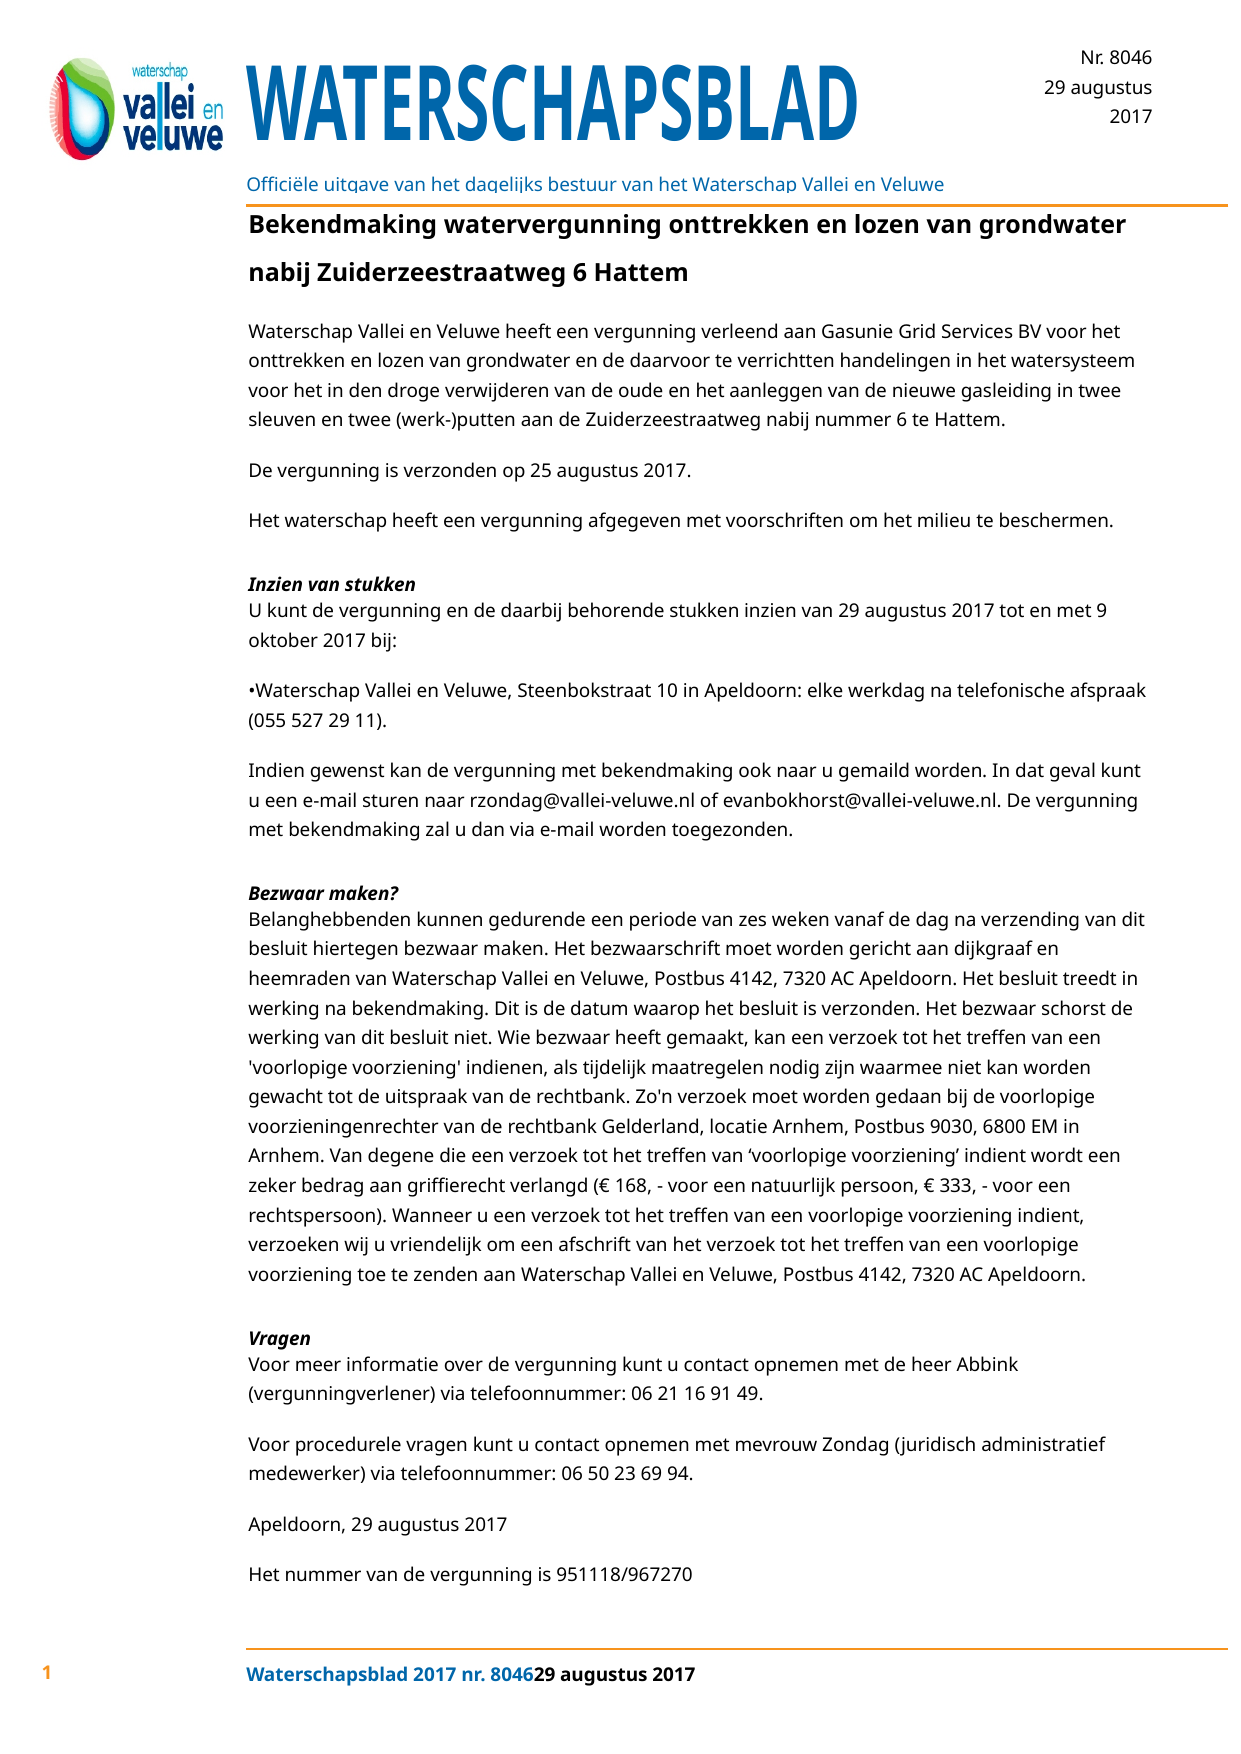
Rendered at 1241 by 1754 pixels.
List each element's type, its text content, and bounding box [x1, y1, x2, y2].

text Inzien van stukken [248, 571, 1152, 597]
text •Waterschap Vallei en Veluwe, Steenbokstraat 10 in Apeldoorn: elke werkdag na telefonische afspraak (055 527 29 11). [248, 677, 1152, 732]
text U kunt de vergunning en de daarbij behorende stukken inzien van 29 augustus 2017 tot en met 9 oktober 2017 bij: [248, 597, 1152, 652]
text Apeldoorn, 29 augustus 2017 [248, 1511, 1152, 1536]
text Bezwaar maken? [248, 880, 1152, 906]
picture [41, 47, 231, 172]
text Voor meer informatie over de vergunning kunt u contact opnemen met de heer Abbink (vergunningverlener) via telefoonnummer: 06 21 16 91 49. [248, 1351, 1152, 1406]
text Bekendmaking watervergunning onttrekken en lozen van grondwater nabij Zuiderzeestraatweg 6 Hattem [248, 207, 1152, 288]
text Belanghebbenden kunnen gedurende een periode van zes weken vanaf de dag na verzending van dit besluit hiertegen bezwaar maken. Het bezwaarschrift moet worden gericht aan dijkgraaf en heemraden van Waterschap Vallei en Veluwe, Postbus 4142, 7320 AC Apeldoorn. Het besluit treedt in werking na bekendmaking. Dit is de datum waarop het besluit is verzonden. Het bezwaar schorst de werking van dit besluit niet. Wie bezwaar heeft gemaakt, kan een verzoek tot het treffen van een 'voorlopige voorziening' indienen, als tijdelijk maatregelen nodig zijn waarmee niet kan worden gewacht tot de uitspraak van de rechtbank. Zo'n verzoek moet worden gedaan bij de voorlopige voorzieningenrechter van de rechtbank Gelderland, locatie Arnhem, Postbus 9030, 6800 EM in Arnhem. Van degene die een verzoek tot het treffen van ‘voorlopige voorziening’ indient wordt een zeker bedrag aan griffierecht verlangd (€ 168, - voor een natuurlijk persoon, € 333, - voor een rechtspersoon). Wanneer u een verzoek tot het treffen van een voorlopige voorziening indient, verzoeken wij u vriendelijk om een afschrift van het verzoek tot het treffen van een voorlopige voorziening toe te zenden aan Waterschap Vallei en Veluwe, Postbus 4142, 7320 AC Apeldoorn. [248, 906, 1152, 1287]
text Waterschap Vallei en Veluwe heeft een vergunning verleend aan Gasunie Grid Services BV voor het onttrekken en lozen van grondwater en de daarvoor te verrichtten handelingen in het watersysteem voor het in den droge verwijderen van de oude en het aanleggen van de nieuwe gasleiding in twee sleuven en twee (werk-)putten aan de Zuiderzeestraatweg nabij nummer 6 te Hattem. [248, 318, 1152, 432]
text Voor procedurele vragen kunt u contact opnemen met mevrouw Zondag (juridisch administratief medewerker) via telefoonnummer: 06 50 23 69 94. [248, 1431, 1152, 1486]
text Het nummer van de vergunning is 951118/967270 [248, 1561, 1152, 1587]
text De vergunning is verzonden op 25 augustus 2017. [248, 457, 1152, 483]
text Vragen [248, 1325, 1152, 1351]
text Indien gewenst kan de vergunning met bekendmaking ook naar u gemaild worden. In dat geval kunt u een e-mail sturen naar rzondag@vallei-veluwe.nl of evanbokhorst@vallei-veluwe.nl. De vergunning met bekendmaking zal u dan via e-mail worden toegezonden. [248, 757, 1152, 842]
text Het waterschap heeft een vergunning afgegeven met voorschriften om het milieu te beschermen. [248, 507, 1152, 533]
